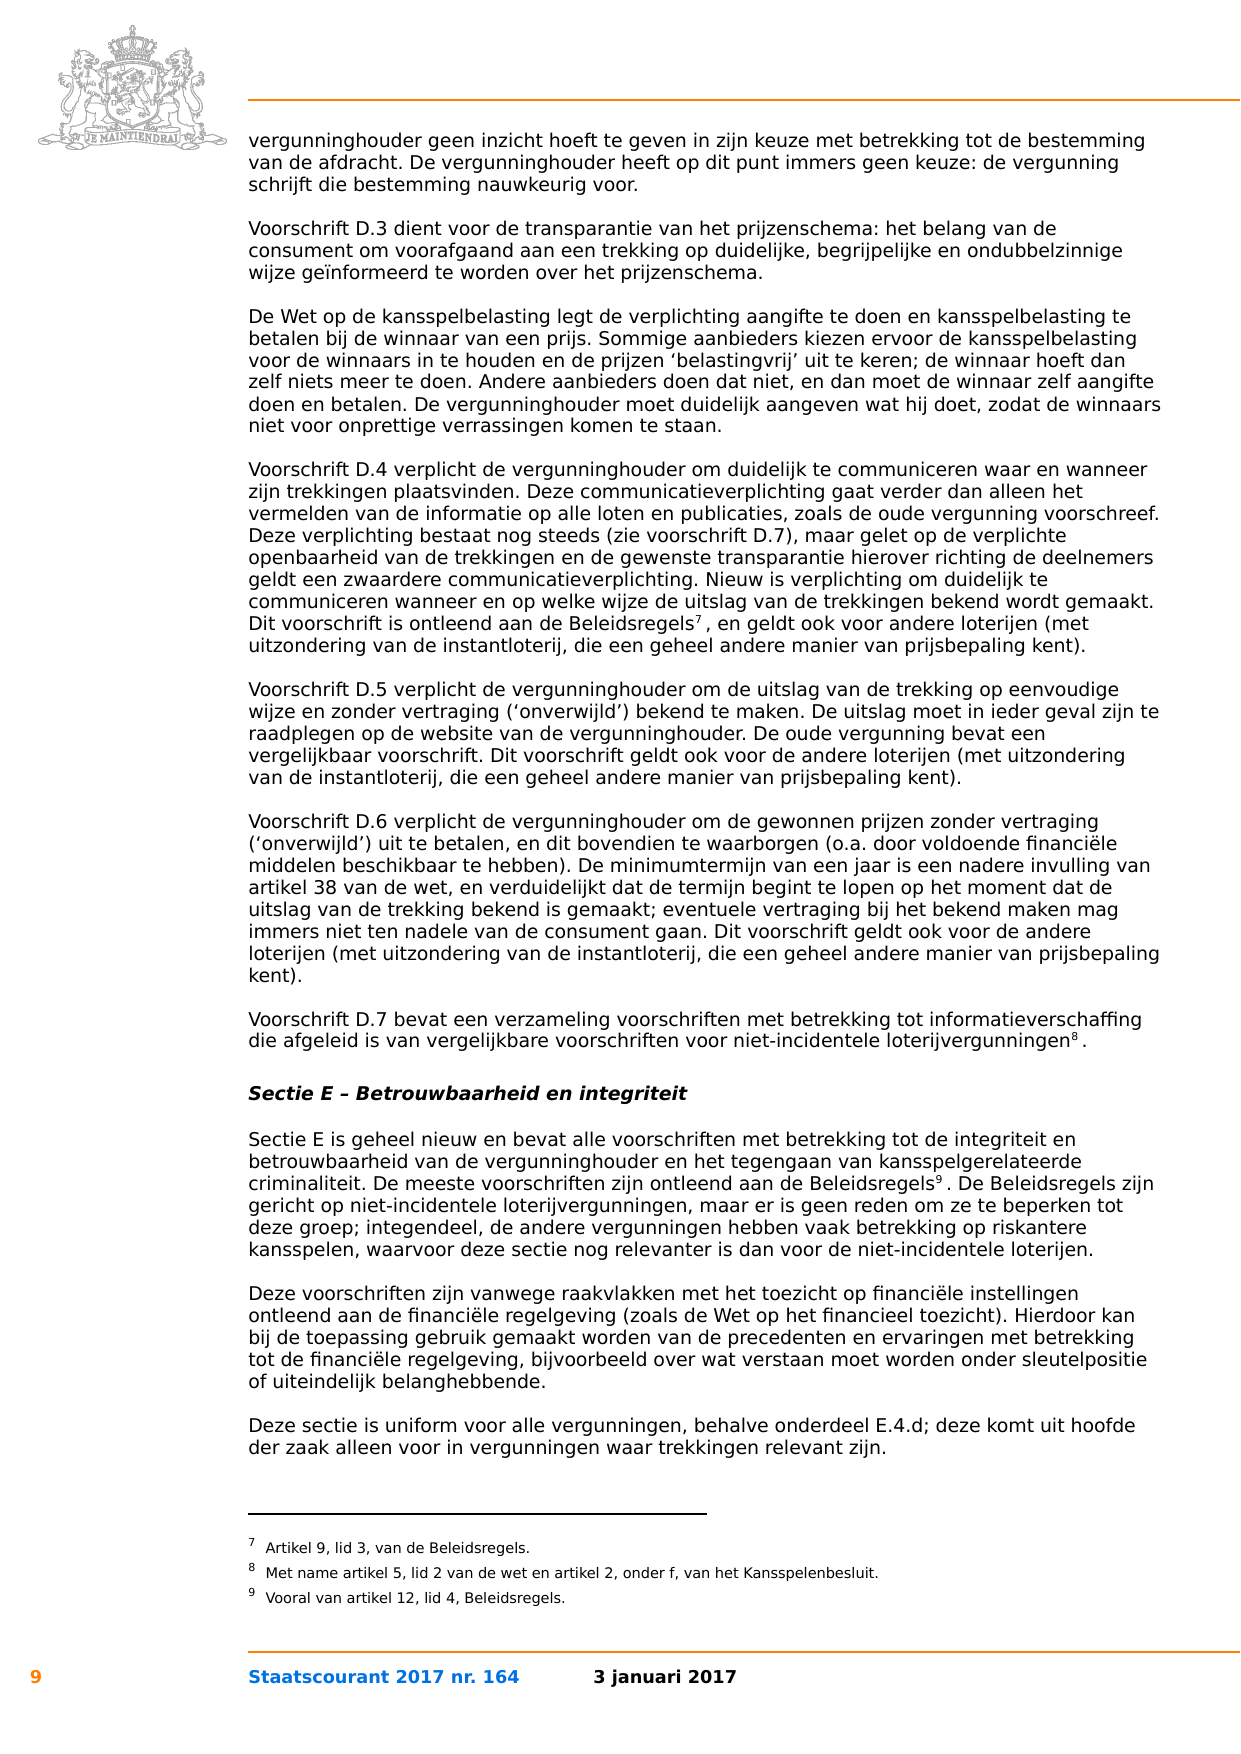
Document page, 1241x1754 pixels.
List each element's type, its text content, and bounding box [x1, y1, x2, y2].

text Deze voorschriften zijn vanwege raakvlakken met het toezicht op financiële instellingen ontleend aan de financiële regelgeving (zoals de Wet op het financieel toezicht). Hierdoor kan bij de toepassing gebruik gemaakt worden van de precedenten en ervaringen met betrekking tot de financiële regelgeving, bijvoorbeeld over wat verstaan moet worden onder sleutelpositie of uiteindelijk belanghebbende. [248, 1283, 1163, 1393]
text Voorschrift D.5 verplicht de vergunninghouder om de uitslag van de trekking op eenvoudige wijze en zonder vertraging (‘onverwijld’) bekend te maken. De uitslag moet in ieder geval zijn te raadplegen op de website van de vergunninghouder. De oude vergunning bevat een vergelijkbaar voorschrift. Dit voorschrift geldt ook voor de andere loterijen (met uitzondering van de instantloterij, die een geheel andere manier van prijsbepaling kent). [248, 679, 1163, 789]
text Sectie E is geheel nieuw en bevat alle voorschriften met betrekking tot de integriteit en betrouwbaarheid van de vergunninghouder en het tegengaan van kansspelgerelateerde criminaliteit. De meeste voorschriften zijn ontleend aan de Beleidsregels. De Beleidsregels zijn gericht op niet-incidentele loterijvergunningen, maar er is geen reden om ze te beperken tot deze groep; integendeel, de andere vergunningen hebben vaak betrekking op riskantere kansspelen, waarvoor deze sectie nog relevanter is dan voor de niet-incidentele loterijen. [248, 1129, 1163, 1261]
text Met name artikel 5, lid 2 van de wet en artikel 2, onder f, van het Kansspelenbesluit. [248, 1561, 1163, 1583]
picture [38, 25, 227, 150]
text Artikel 9, lid 3, van de Beleidsregels. [248, 1536, 1163, 1558]
text Vooral van artikel 12, lid 4, Beleidsregels. [248, 1586, 1163, 1608]
text Voorschrift D.3 dient voor de transparantie van het prijzenschema: het belang van de consument om voorafgaand aan een trekking op duidelijke, begrijpelijke en ondubbelzinnige wijze geïnformeerd te worden over het prijzenschema. [248, 218, 1163, 284]
text vergunninghouder geen inzicht hoeft te geven in zijn keuze met betrekking tot de bestemming van de afdracht. De vergunninghouder heeft op dit punt immers geen keuze: de vergunning schrijft die bestemming nauwkeurig voor. [248, 130, 1163, 196]
text Voorschrift D.7 bevat een verzameling voorschriften met betrekking tot informatieverschaffing die afgeleid is van vergelijkbare voorschriften voor niet-incidentele loterijvergunningen. [248, 1008, 1163, 1052]
text De Wet op de kansspelbelasting legt de verplichting aangifte te doen en kansspelbelasting te betalen bij de winnaar van een prijs. Sommige aanbieders kiezen ervoor de kansspelbelasting voor de winnaars in te houden en de prijzen ‘belastingvrij’ uit te keren; de winnaar hoeft dan zelf niets meer te doen. Andere aanbieders doen dat niet, en dan moet de winnaar zelf aangifte doen en betalen. De vergunninghouder moet duidelijk aangeven wat hij doet, zodat de winnaars niet voor onprettige verrassingen komen te staan. [248, 306, 1163, 437]
subtitle Sectie E – Betrouwbaarheid en integriteit [248, 1082, 1163, 1104]
text Voorschrift D.6 verplicht de vergunninghouder om de gewonnen prijzen zonder vertraging (‘onverwijld’) uit te betalen, en dit bovendien te waarborgen (o.a. door voldoende financiële middelen beschikbaar te hebben). De minimumtermijn van een jaar is een nadere invulling van artikel 38 van de wet, en verduidelijkt dat de termijn begint te lopen op het moment dat de uitslag van de trekking bekend is gemaakt; eventuele vertraging bij het bekend maken mag immers niet ten nadele van de consument gaan. Dit voorschrift geldt ook voor de andere loterijen (met uitzondering van de instantloterij, die een geheel andere manier van prijsbepaling kent). [248, 811, 1163, 987]
text Voorschrift D.4 verplicht de vergunninghouder om duidelijk te communiceren waar en wanneer zijn trekkingen plaatsvinden. Deze communicatieverplichting gaat verder dan alleen het vermelden van de informatie op alle loten en publicaties, zoals de oude vergunning voorschreef. Deze verplichting bestaat nog steeds (zie voorschrift D.7), maar gelet op de verplichte openbaarheid van de trekkingen en de gewenste transparantie hierover richting de deelnemers geldt een zwaardere communicatieverplichting. Nieuw is verplichting om duidelijk te communiceren wanneer en op welke wijze de uitslag van de trekkingen bekend wordt gemaakt. Dit voorschrift is ontleend aan de Beleidsregels, en geldt ook voor andere loterijen (met uitzondering van de instantloterij, die een geheel andere manier van prijsbepaling kent). [248, 459, 1163, 657]
text Deze sectie is uniform voor alle vergunningen, behalve onderdeel E.4.d; deze komt uit hoofde der zaak alleen voor in vergunningen waar trekkingen relevant zijn. [248, 1415, 1163, 1459]
